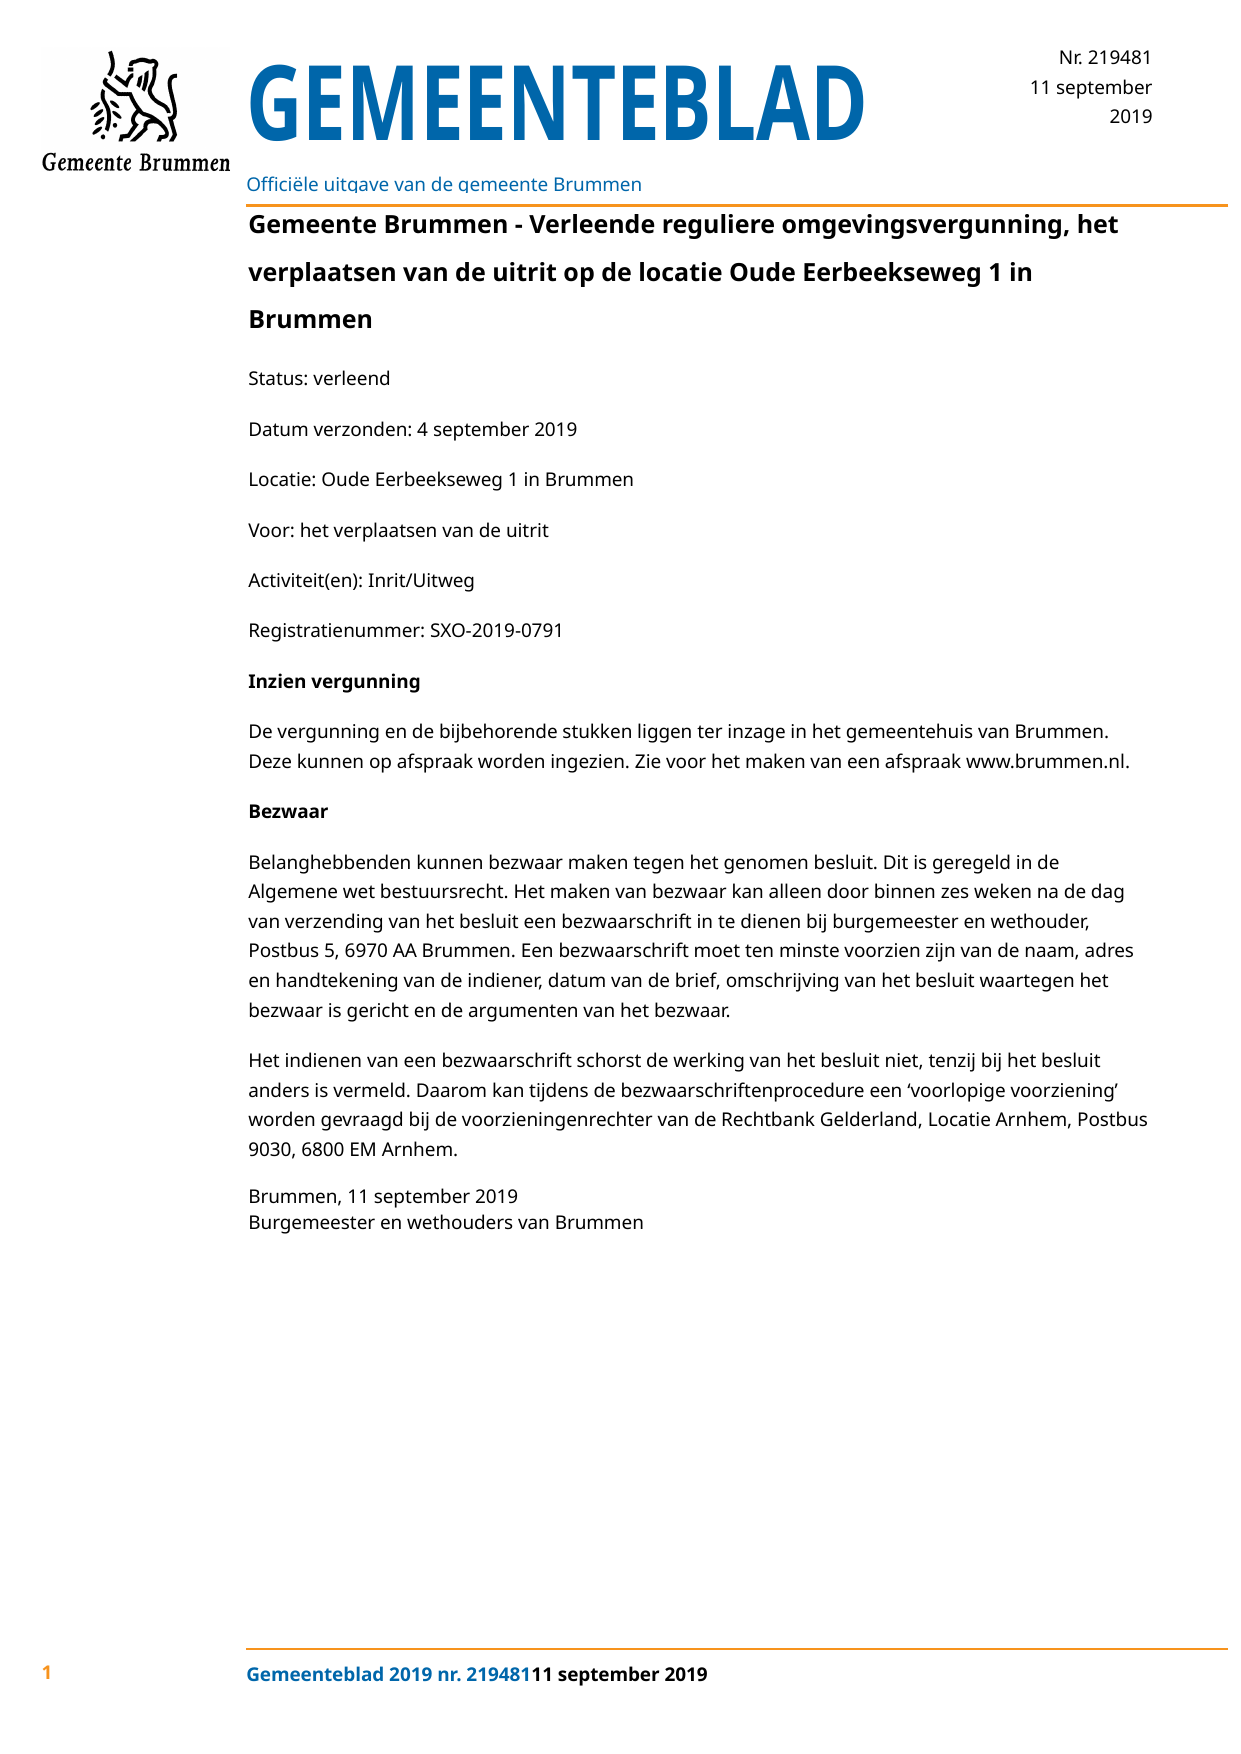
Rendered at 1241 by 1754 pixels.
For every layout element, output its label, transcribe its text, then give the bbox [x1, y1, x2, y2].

text Brummen, 11 september 2019 [248, 1184, 1152, 1209]
text Belanghebbenden kunnen bezwaar maken tegen het genomen besluit. Dit is geregeld in de Algemene wet bestuursrecht. Het maken van bezwaar kan alleen door binnen zes weken na de dag van verzending van het besluit een bezwaarschrift in te dienen bij burgemeester en wethouder, Postbus 5, 6970 AA Brummen. Een bezwaarschrift moet ten minste voorzien zijn van de naam, adres en handtekening van de indiener, datum van de brief, omschrijving van het besluit waartegen het bezwaar is gericht en de argumenten van het bezwaar. [248, 849, 1152, 1022]
text Inzien vergunning [248, 668, 1152, 694]
text Registratienummer: SXO-2019-0791 [248, 618, 1152, 643]
text Locatie: Oude Eerbeekseweg 1 in Brummen [248, 466, 1152, 492]
text Burgemeester en wethouders van Brummen [248, 1209, 1152, 1235]
text De vergunning en de bijbehorende stukken liggen ter inzage in het gemeentehuis van Brummen. Deze kunnen op afspraak worden ingezien. Zie voor het maken van een afspraak www.brummen.nl. [248, 718, 1152, 774]
text Gemeente Brummen - Verleende reguliere omgevingsvergunning, het verplaatsen van de uitrit op de locatie Oude Eerbeekseweg 1 in Brummen [248, 207, 1152, 336]
picture [41, 47, 231, 172]
text Voor: het verplaatsen van de uitrit [248, 517, 1152, 542]
text Activiteit(en): Inrit/Uitweg [248, 567, 1152, 593]
text Bezwaar [248, 798, 1152, 824]
text Datum verzonden: 4 september 2019 [248, 416, 1152, 442]
text Status: verleend [248, 366, 1152, 391]
text Het indienen van een bezwaarschrift schorst de werking van het besluit niet, tenzij bij het besluit anders is vermeld. Daarom kan tijdens de bezwaarschriftenprocedure een ‘voorlopige voorziening’ worden gevraagd bij de voorzieningenrechter van de Rechtbank Gelderland, Locatie Arnhem, Postbus 9030, 6800 EM Arnhem. [248, 1047, 1152, 1162]
